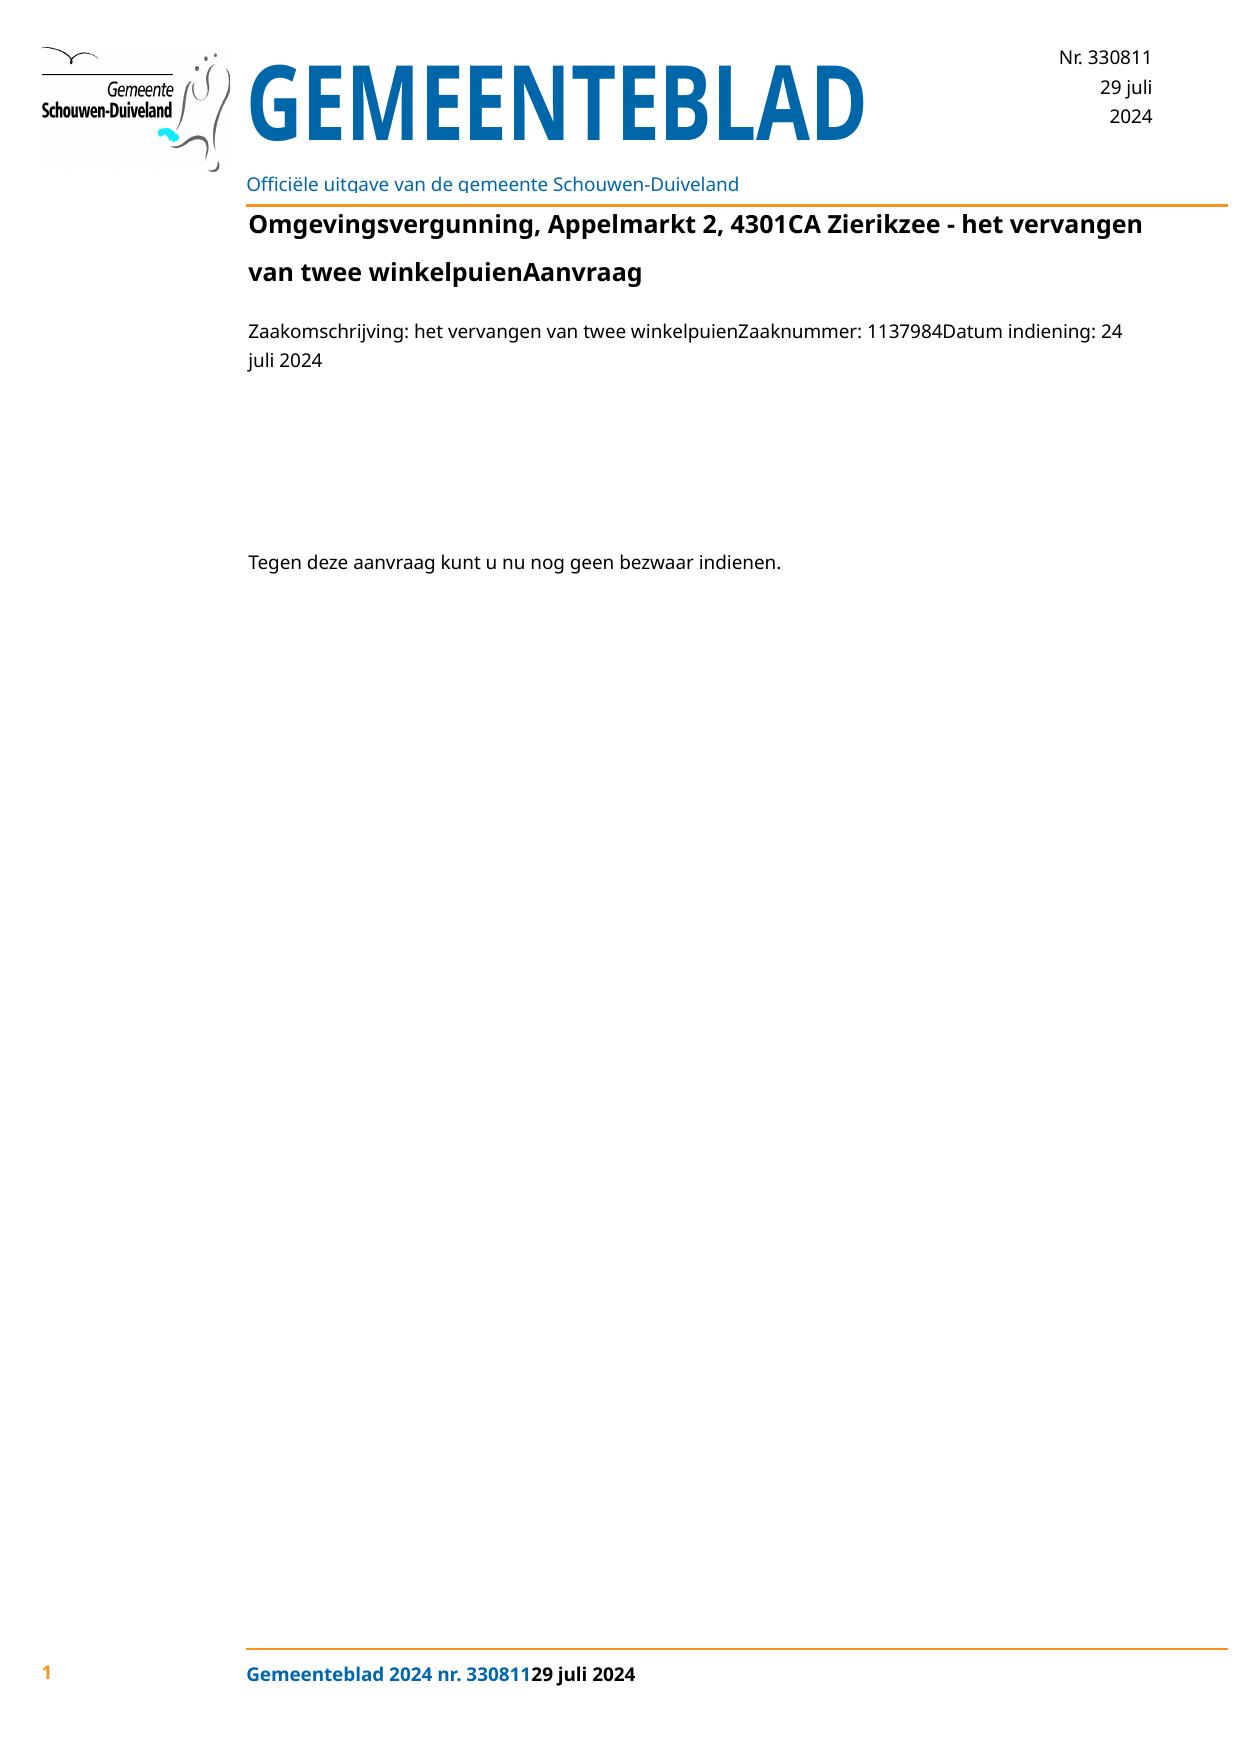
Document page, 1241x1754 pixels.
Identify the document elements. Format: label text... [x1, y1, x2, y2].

text Zaakomschrijving: het vervangen van twee winkelpuienZaaknummer: 1137984Datum indiening: 24 juli 2024 [248, 318, 1152, 373]
picture [41, 47, 231, 172]
text Tegen deze aanvraag kunt u nu nog geen bezwaar indienen. [248, 549, 1152, 575]
text Omgevingsvergunning, Appelmarkt 2, 4301CA Zierikzee - het vervangen van twee winkelpuienAanvraag [248, 207, 1152, 288]
